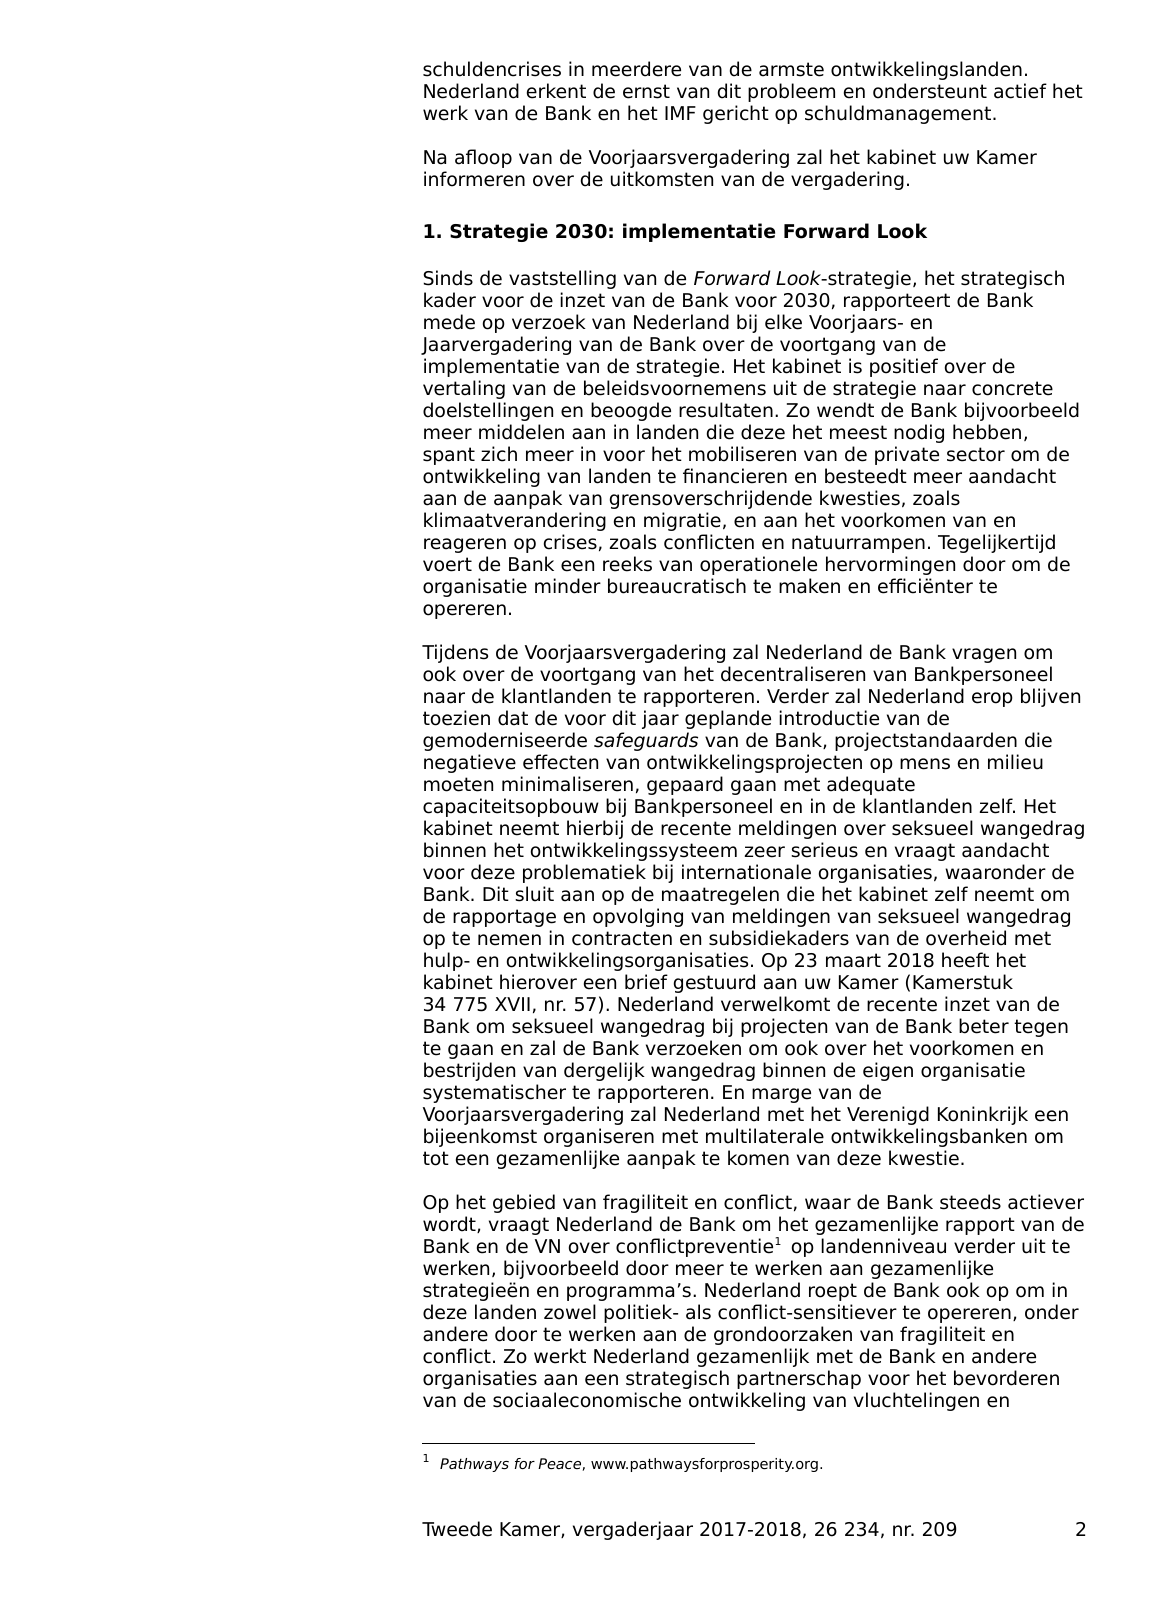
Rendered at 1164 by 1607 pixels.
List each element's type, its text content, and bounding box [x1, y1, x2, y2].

text Op het gebied van fragiliteit en conflict, waar de Bank steeds actiever wordt, vraagt Nederland de Bank om het gezamenlijke rapport van de Bank en de VN over conflictpreventie op landenniveau verder uit te werken, bijvoorbeeld door meer te werken aan gezamenlijke strategieën en programma’s. Nederland roept de Bank ook op om in deze landen zowel politiek- als conflict-sensitiever te opereren, onder andere door te werken aan de grondoorzaken van fragiliteit en conflict. Zo werkt Nederland gezamenlijk met de Bank en andere organisaties aan een strategisch partnerschap voor het bevorderen van de sociaaleconomische ontwikkeling van vluchtelingen en [422, 1192, 1087, 1411]
text schuldencrises in meerdere van de armste ontwikkelingslanden. Nederland erkent de ernst van dit probleem en ondersteunt actief het werk van de Bank en het IMF gericht op schuldmanagement. [422, 59, 1087, 125]
text Pathways for Peace, www.pathwaysforprosperity.org. [422, 1452, 1087, 1474]
subtitle 1. Strategie 2030: implementatie Forward Look [422, 221, 1087, 243]
text Tijdens de Voorjaarsvergadering zal Nederland de Bank vragen om ook over de voortgang van het decentraliseren van Bankpersoneel naar de klantlanden te rapporteren. Verder zal Nederland erop blijven toezien dat de voor dit jaar geplande introductie van de gemoderniseerde safeguards van de Bank, projectstandaarden die negatieve effecten van ontwikkelingsprojecten op mens en milieu moeten minimaliseren, gepaard gaan met adequate capaciteitsopbouw bij Bankpersoneel en in de klantlanden zelf. Het kabinet neemt hierbij de recente meldingen over seksueel wangedrag binnen het ontwikkelingssysteem zeer serieus en vraagt aandacht voor deze problematiek bij internationale organisaties, waaronder de Bank. Dit sluit aan op de maatregelen die het kabinet zelf neemt om de rapportage en opvolging van meldingen van seksueel wangedrag op te nemen in contracten en subsidiekaders van de overheid met hulp- en ontwikkelingsorganisaties. Op 23 maart 2018 heeft het kabinet hierover een brief gestuurd aan uw Kamer (Kamerstuk 34 775 XVII, nr. 57). Nederland verwelkomt de recente inzet van de Bank om seksueel wangedrag bij projecten van de Bank beter tegen te gaan en zal de Bank verzoeken om ook over het voorkomen en bestrijden van dergelijk wangedrag binnen de eigen organisatie systematischer te rapporteren. En marge van de Voorjaarsvergadering zal Nederland met het Verenigd Koninkrijk een bijeenkomst organiseren met multilaterale ontwikkelingsbanken om tot een gezamenlijke aanpak te komen van deze kwestie. [422, 642, 1087, 1169]
text Sinds de vaststelling van de Forward Look-strategie, het strategisch kader voor de inzet van de Bank voor 2030, rapporteert de Bank mede op verzoek van Nederland bij elke Voorjaars- en Jaarvergadering van de Bank over de voortgang van de implementatie van de strategie. Het kabinet is positief over de vertaling van de beleidsvoornemens uit de strategie naar concrete doelstellingen en beoogde resultaten. Zo wendt de Bank bijvoorbeeld meer middelen aan in landen die deze het meest nodig hebben, spant zich meer in voor het mobiliseren van de private sector om de ontwikkeling van landen te financieren en besteedt meer aandacht aan de aanpak van grensoverschrijdende kwesties, zoals klimaatverandering en migratie, en aan het voorkomen van en reageren op crises, zoals conflicten en natuurrampen. Tegelijkertijd voert de Bank een reeks van operationele hervormingen door om de organisatie minder bureaucratisch te maken en efficiënter te opereren. [422, 268, 1087, 620]
text Na afloop van de Voorjaarsvergadering zal het kabinet uw Kamer informeren over de uitkomsten van de vergadering. [422, 147, 1087, 191]
